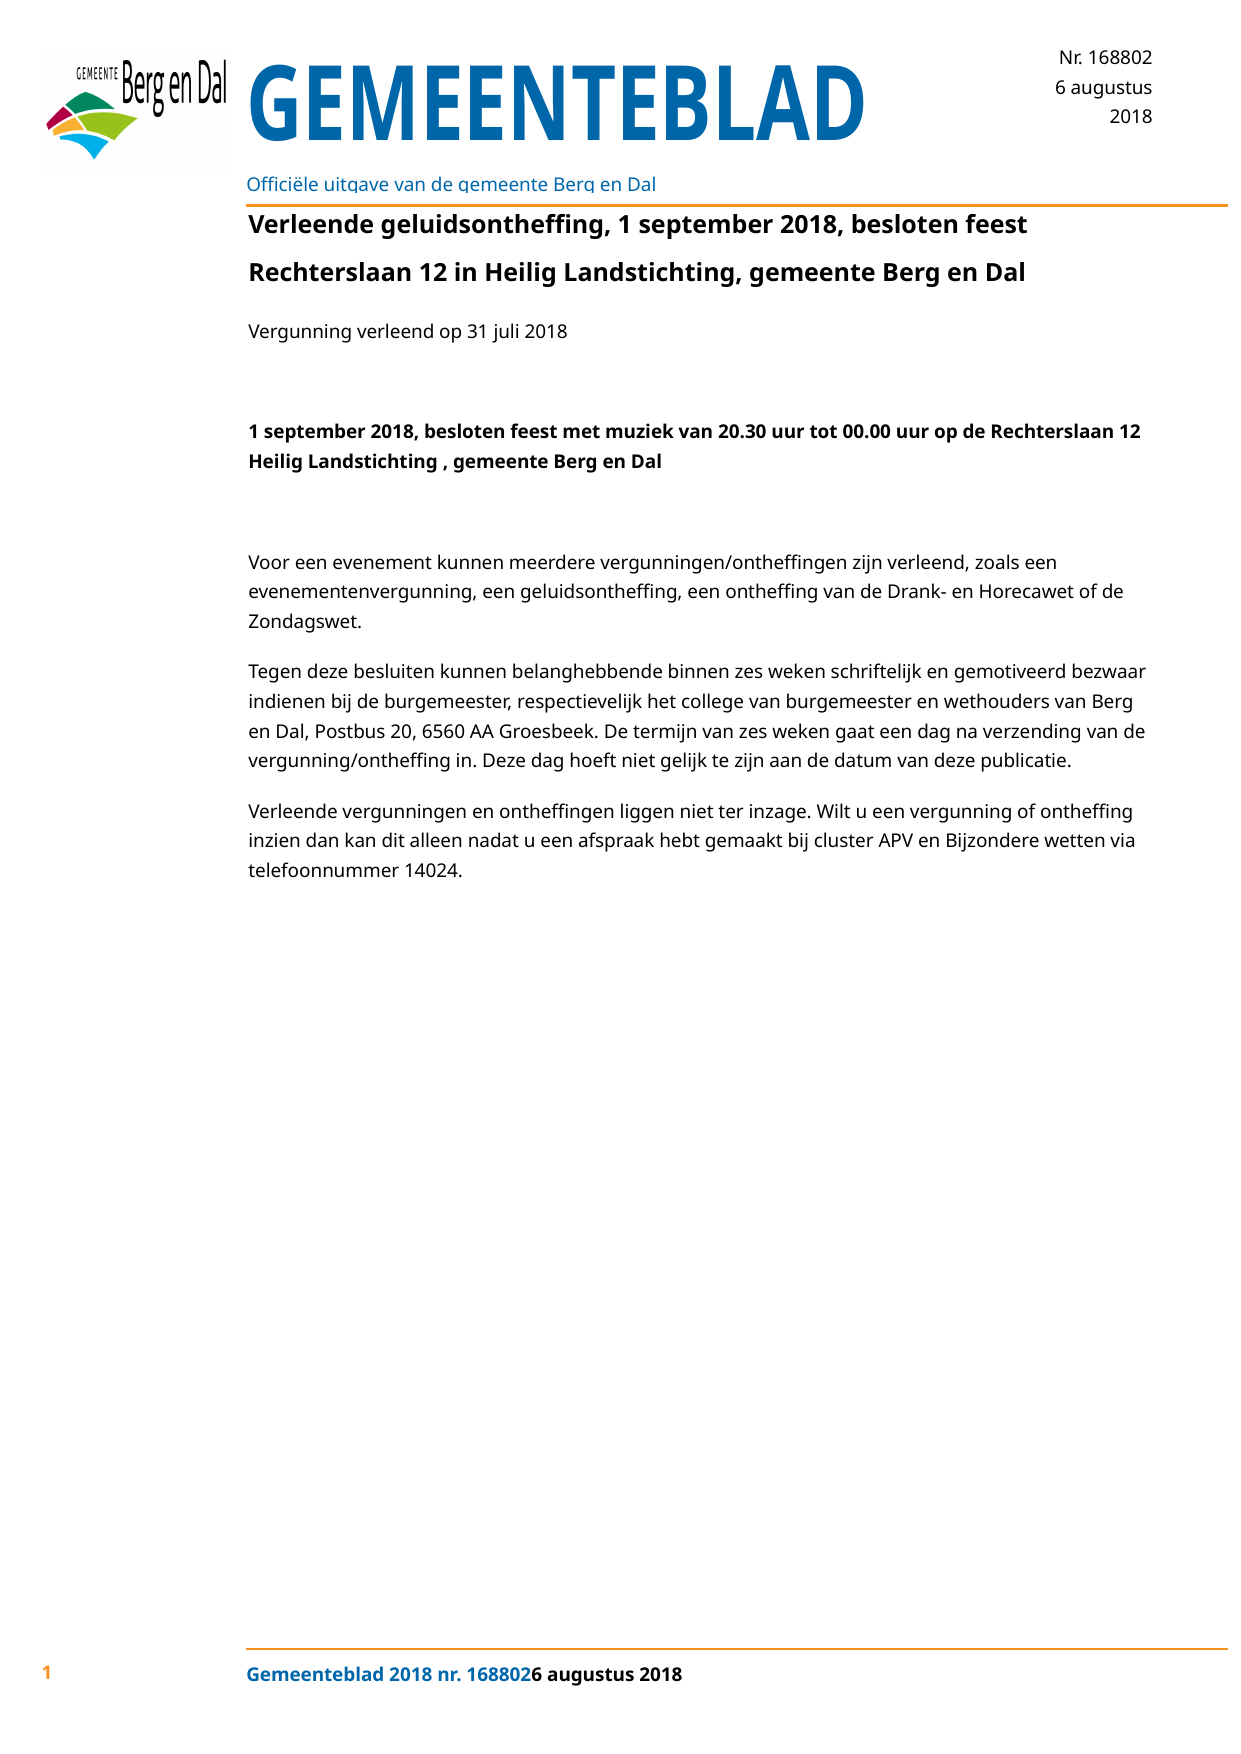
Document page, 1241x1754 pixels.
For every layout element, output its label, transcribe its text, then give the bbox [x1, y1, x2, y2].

text Verleende geluidsontheffing, 1 september 2018, besloten feest Rechterslaan 12 in Heilig Landstichting, gemeente Berg en Dal [248, 207, 1152, 288]
text Vergunning verleend op 31 juli 2018 [248, 318, 1152, 344]
text Verleende vergunningen en ontheffingen liggen niet ter inzage. Wilt u een vergunning of ontheffing inzien dan kan dit alleen nadat u een afspraak hebt gemaakt bij cluster APV en Bijzondere wetten via telefoonnummer 14024. [248, 798, 1152, 883]
text 1 september 2018, besloten feest met muziek van 20.30 uur tot 00.00 uur op de Rechterslaan 12 Heilig Landstichting , gemeente Berg en Dal [248, 419, 1152, 474]
picture [41, 47, 231, 172]
text Voor een evenement kunnen meerdere vergunningen/ontheffingen zijn verleend, zoals een evenementenvergunning, een geluidsontheffing, een ontheffing van de Drank- en Horecawet of de Zondagswet. [248, 549, 1152, 634]
text Tegen deze besluiten kunnen belanghebbende binnen zes weken schriftelijk en gemotiveerd bezwaar indienen bij de burgemeester, respectievelijk het college van burgemeester en wethouders van Berg en Dal, Postbus 20, 6560 AA Groesbeek. De termijn van zes weken gaat een dag na verzending van de vergunning/ontheffing in. Deze dag hoeft niet gelijk te zijn aan de datum van deze publicatie. [248, 659, 1152, 773]
